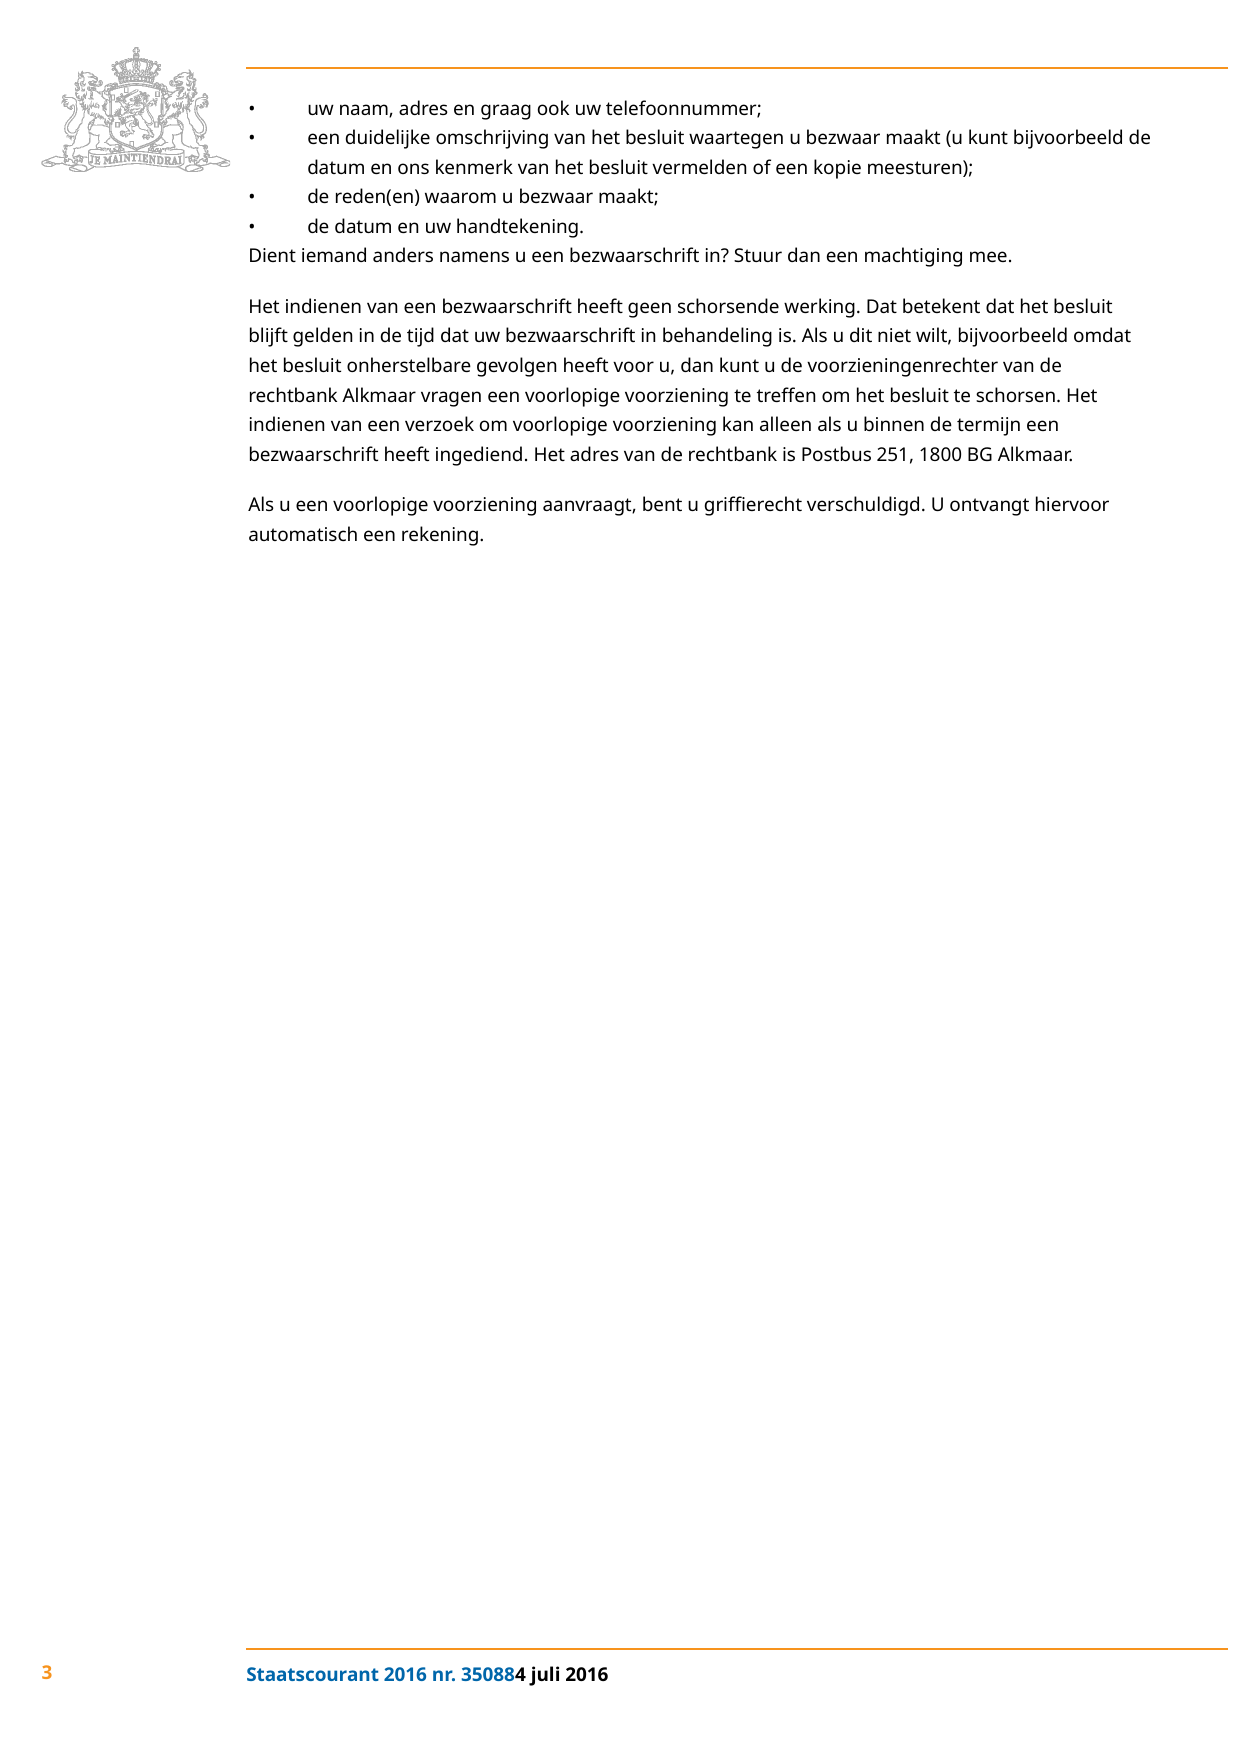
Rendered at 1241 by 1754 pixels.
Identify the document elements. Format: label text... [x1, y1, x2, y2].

list de reden(en) waarom u bezwaar maakt; [248, 183, 1152, 209]
picture [41, 47, 231, 172]
text Dient iemand anders namens u een bezwaarschrift in? Stuur dan een machtiging mee. [248, 243, 1152, 268]
list de datum en uw handtekening. [248, 213, 1152, 239]
list een duidelijke omschrijving van het besluit waartegen u bezwaar maakt (u kunt bijvoorbeeld de datum en ons kenmerk van het besluit vermelden of een kopie meesturen); [248, 124, 1152, 180]
text Als u een voorlopige voorziening aanvraagt, bent u griffierecht verschuldigd. U ontvangt hiervoor automatisch een rekening. [248, 491, 1152, 547]
list uw naam, adres en graag ook uw telefoonnummer; [248, 95, 1152, 121]
text Het indienen van een bezwaarschrift heeft geen schorsende werking. Dat betekent dat het besluit blijft gelden in de tijd dat uw bezwaarschrift in behandeling is. Als u dit niet wilt, bijvoorbeeld omdat het besluit onherstelbare gevolgen heeft voor u, dan kunt u de voorzieningenrechter van de rechtbank Alkmaar vragen een voorlopige voorziening te treffen om het besluit te schorsen. Het indienen van een verzoek om voorlopige voorziening kan alleen als u binnen de termijn een bezwaarschrift heeft ingediend. Het adres van de rechtbank is Postbus 251, 1800 BG Alkmaar. [248, 293, 1152, 467]
